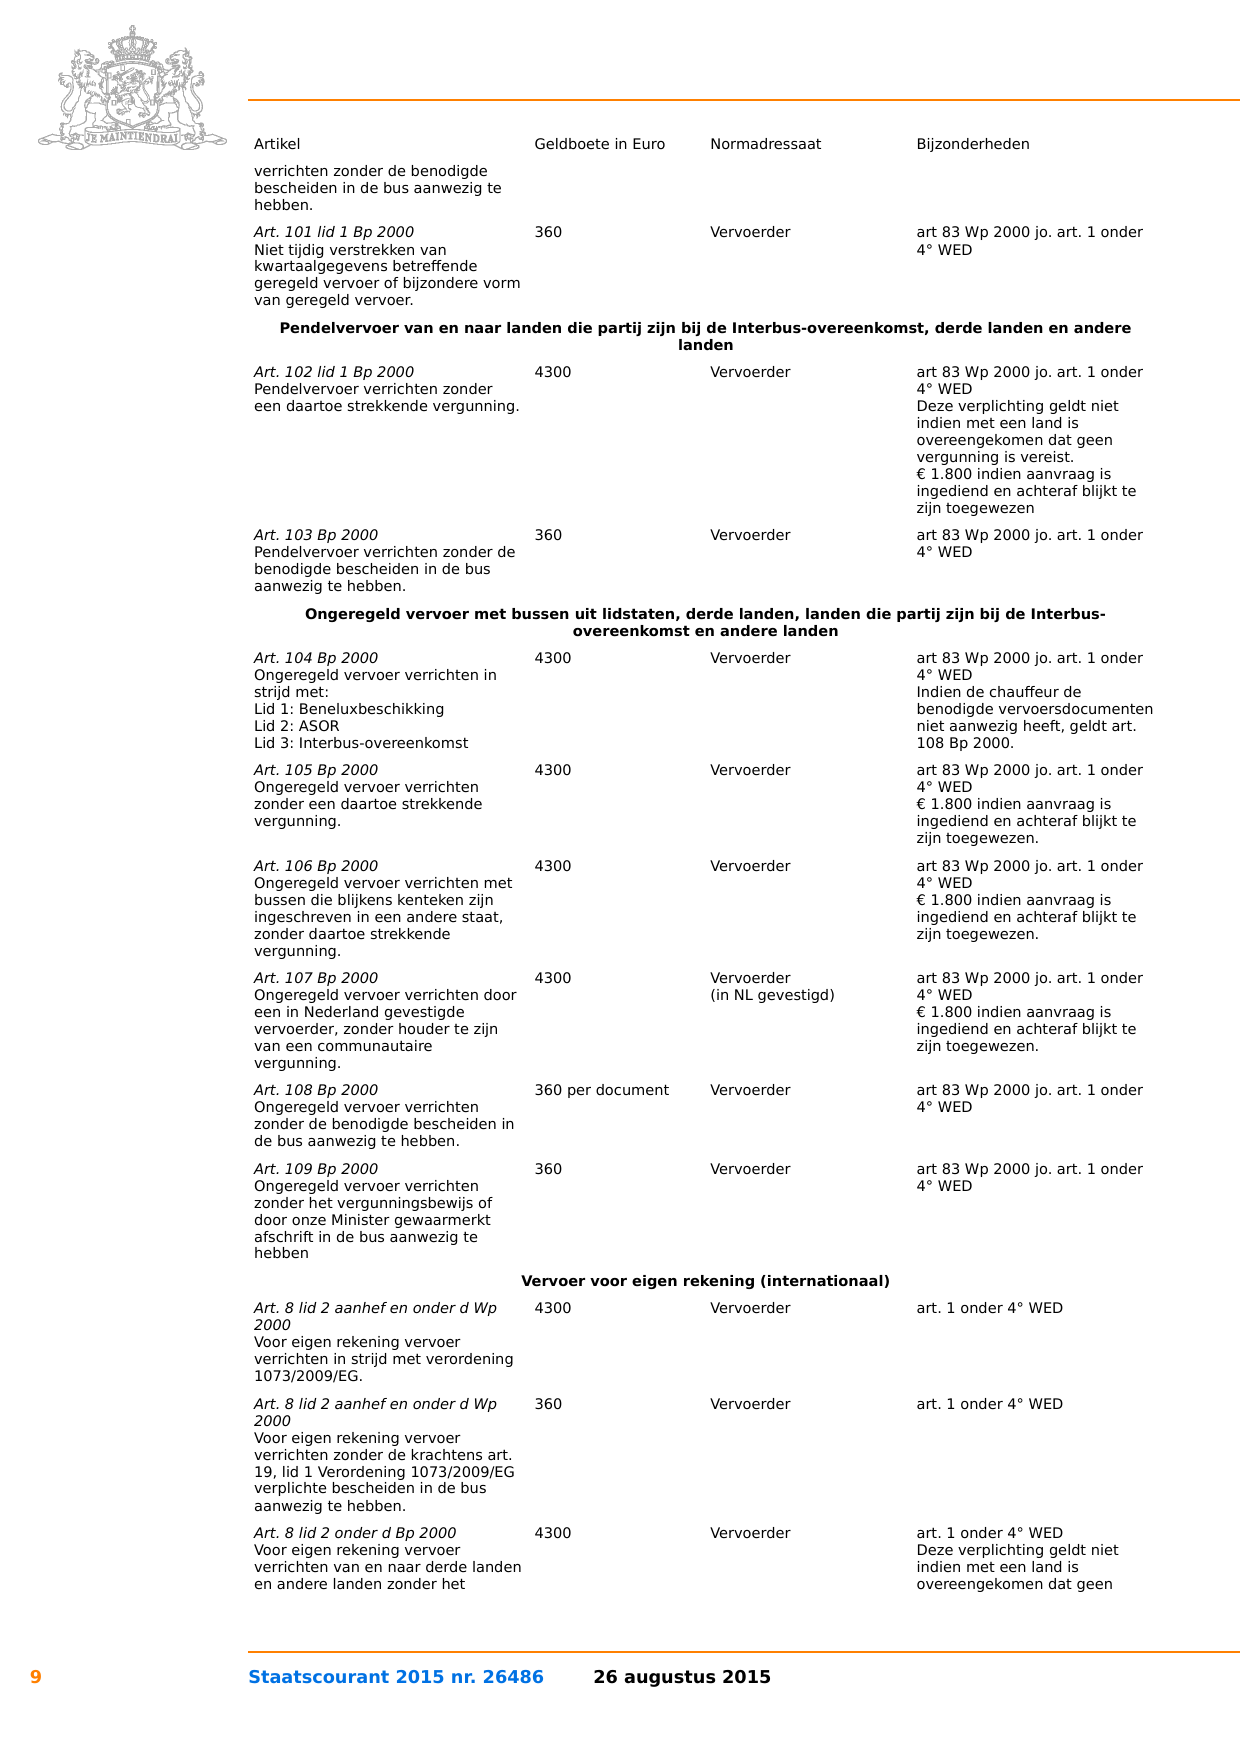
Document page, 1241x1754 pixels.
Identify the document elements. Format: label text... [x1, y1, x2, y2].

table_cell Vervoerder [705, 220, 910, 314]
table_cell [529, 158, 704, 219]
table_header Bijzonderheden [911, 131, 1163, 157]
table_cell art 83 Wp 2000 jo. art. 1 onder 4° WED € 1.800 indien aanvraag is ingediend en achteraf blijkt te zijn toegewezen. [911, 853, 1163, 964]
table_header Normadressaat [705, 131, 910, 157]
table_cell Art. 106 Bp 2000 Ongeregeld vervoer verrichten met bussen die blijkens kenteken zijn ingeschreven in een andere staat, zonder daartoe strekkende vergunning. [249, 853, 528, 964]
table_cell Vervoer voor eigen rekening (internationaal) [249, 1268, 1163, 1294]
table_cell Art. 101 lid 1 Bp 2000 Niet tijdig verstrekken van kwartaalgegevens betreffende geregeld vervoer of bijzondere vorm van geregeld vervoer. [249, 220, 528, 314]
table_cell art. 1 onder 4° WED [911, 1296, 1163, 1390]
table_cell Vervoerder [705, 1078, 910, 1155]
table_cell 4300 [529, 758, 704, 852]
table_header Artikel [249, 131, 528, 157]
table_cell Art. 8 lid 2 onder d Bp 2000 Voor eigen rekening vervoer verrichten van en naar derde landen en andere landen zonder het [249, 1520, 528, 1597]
table_cell Art. 8 lid 2 aanhef en onder d Wp 2000 Voor eigen rekening vervoer verrichten zonder de krachtens art. 19, lid 1 Verordening 1073/2009/EG verplichte bescheiden in de bus aanwezig te hebben. [249, 1391, 528, 1519]
table_cell Art. 109 Bp 2000 Ongeregeld vervoer verrichten zonder het vergunningsbewijs of door onze Minister gewaarmerkt afschrift in de bus aanwezig te hebben [249, 1156, 528, 1267]
table_cell art. 1 onder 4° WED Deze verplichting geldt niet indien met een land is overeengekomen dat geen [911, 1520, 1163, 1597]
table_cell 4300 [529, 853, 704, 964]
table_cell 360 per document [529, 1078, 704, 1155]
table_cell Vervoerder [705, 1296, 910, 1390]
picture [38, 25, 227, 150]
table_cell Ongeregeld vervoer met bussen uit lidstaten, derde landen, landen die partij zijn bij de Interbus-overeenkomst en andere landen [249, 601, 1163, 644]
table_cell 4300 [529, 965, 704, 1076]
table_cell art 83 Wp 2000 jo. art. 1 onder 4° WED [911, 220, 1163, 314]
table_cell Vervoerder [705, 359, 910, 522]
table_cell Art. 102 lid 1 Bp 2000 Pendelvervoer verrichten zonder een daartoe strekkende vergunning. [249, 359, 528, 522]
table_cell 360 [529, 523, 704, 600]
table_cell [705, 158, 910, 219]
table_cell Vervoerder (in NL gevestigd) [705, 965, 910, 1076]
table_cell Vervoerder [705, 1520, 910, 1597]
table_cell Vervoerder [705, 758, 910, 852]
table_cell 4300 [529, 645, 704, 757]
table_cell art 83 Wp 2000 jo. art. 1 onder 4° WED Indien de chauffeur de benodigde vervoersdocumenten niet aanwezig heeft, geldt art. 108 Bp 2000. [911, 645, 1163, 757]
table_cell verrichten zonder de benodigde bescheiden in de bus aanwezig te hebben. [249, 158, 528, 219]
table_cell Vervoerder [705, 645, 910, 757]
table_cell art 83 Wp 2000 jo. art. 1 onder 4° WED [911, 1078, 1163, 1155]
table_cell art. 1 onder 4° WED [911, 1391, 1163, 1519]
table_cell Art. 105 Bp 2000 Ongeregeld vervoer verrichten zonder een daartoe strekkende vergunning. [249, 758, 528, 852]
table_cell 360 [529, 1156, 704, 1267]
table_cell art 83 Wp 2000 jo. art. 1 onder 4° WED Deze verplichting geldt niet indien met een land is overeengekomen dat geen vergunning is vereist. € 1.800 indien aanvraag is ingediend en achteraf blijkt te zijn toegewezen [911, 359, 1163, 522]
table_cell Vervoerder [705, 523, 910, 600]
table_cell 4300 [529, 1296, 704, 1390]
table_cell 360 [529, 1391, 704, 1519]
table_cell art 83 Wp 2000 jo. art. 1 onder 4° WED [911, 523, 1163, 600]
table_cell 4300 [529, 1520, 704, 1597]
table_cell 4300 [529, 359, 704, 522]
table_cell Art. 104 Bp 2000 Ongeregeld vervoer verrichten in strijd met: Lid 1: Beneluxbeschikking Lid 2: ASOR Lid 3: Interbus-overeenkomst [249, 645, 528, 757]
table_cell Art. 8 lid 2 aanhef en onder d Wp 2000 Voor eigen rekening vervoer verrichten in strijd met verordening 1073/2009/EG. [249, 1296, 528, 1390]
table_cell Vervoerder [705, 1391, 910, 1519]
table_cell 360 [529, 220, 704, 314]
table_cell art 83 Wp 2000 jo. art. 1 onder 4° WED € 1.800 indien aanvraag is ingediend en achteraf blijkt te zijn toegewezen. [911, 965, 1163, 1076]
table_cell [911, 158, 1163, 219]
table_header Geldboete in Euro [529, 131, 704, 157]
table_cell art 83 Wp 2000 jo. art. 1 onder 4° WED [911, 1156, 1163, 1267]
table_cell Vervoerder [705, 1156, 910, 1267]
table_cell Vervoerder [705, 853, 910, 964]
table_cell Pendelvervoer van en naar landen die partij zijn bij de Interbus-overeenkomst, derde landen en andere landen [249, 315, 1163, 358]
table_cell art 83 Wp 2000 jo. art. 1 onder 4° WED € 1.800 indien aanvraag is ingediend en achteraf blijkt te zijn toegewezen. [911, 758, 1163, 852]
table_cell Art. 107 Bp 2000 Ongeregeld vervoer verrichten door een in Nederland gevestigde vervoerder, zonder houder te zijn van een communautaire vergunning. [249, 965, 528, 1076]
table_cell Art. 108 Bp 2000 Ongeregeld vervoer verrichten zonder de benodigde bescheiden in de bus aanwezig te hebben. [249, 1078, 528, 1155]
table_cell Art. 103 Bp 2000 Pendelvervoer verrichten zonder de benodigde bescheiden in de bus aanwezig te hebben. [249, 523, 528, 600]
